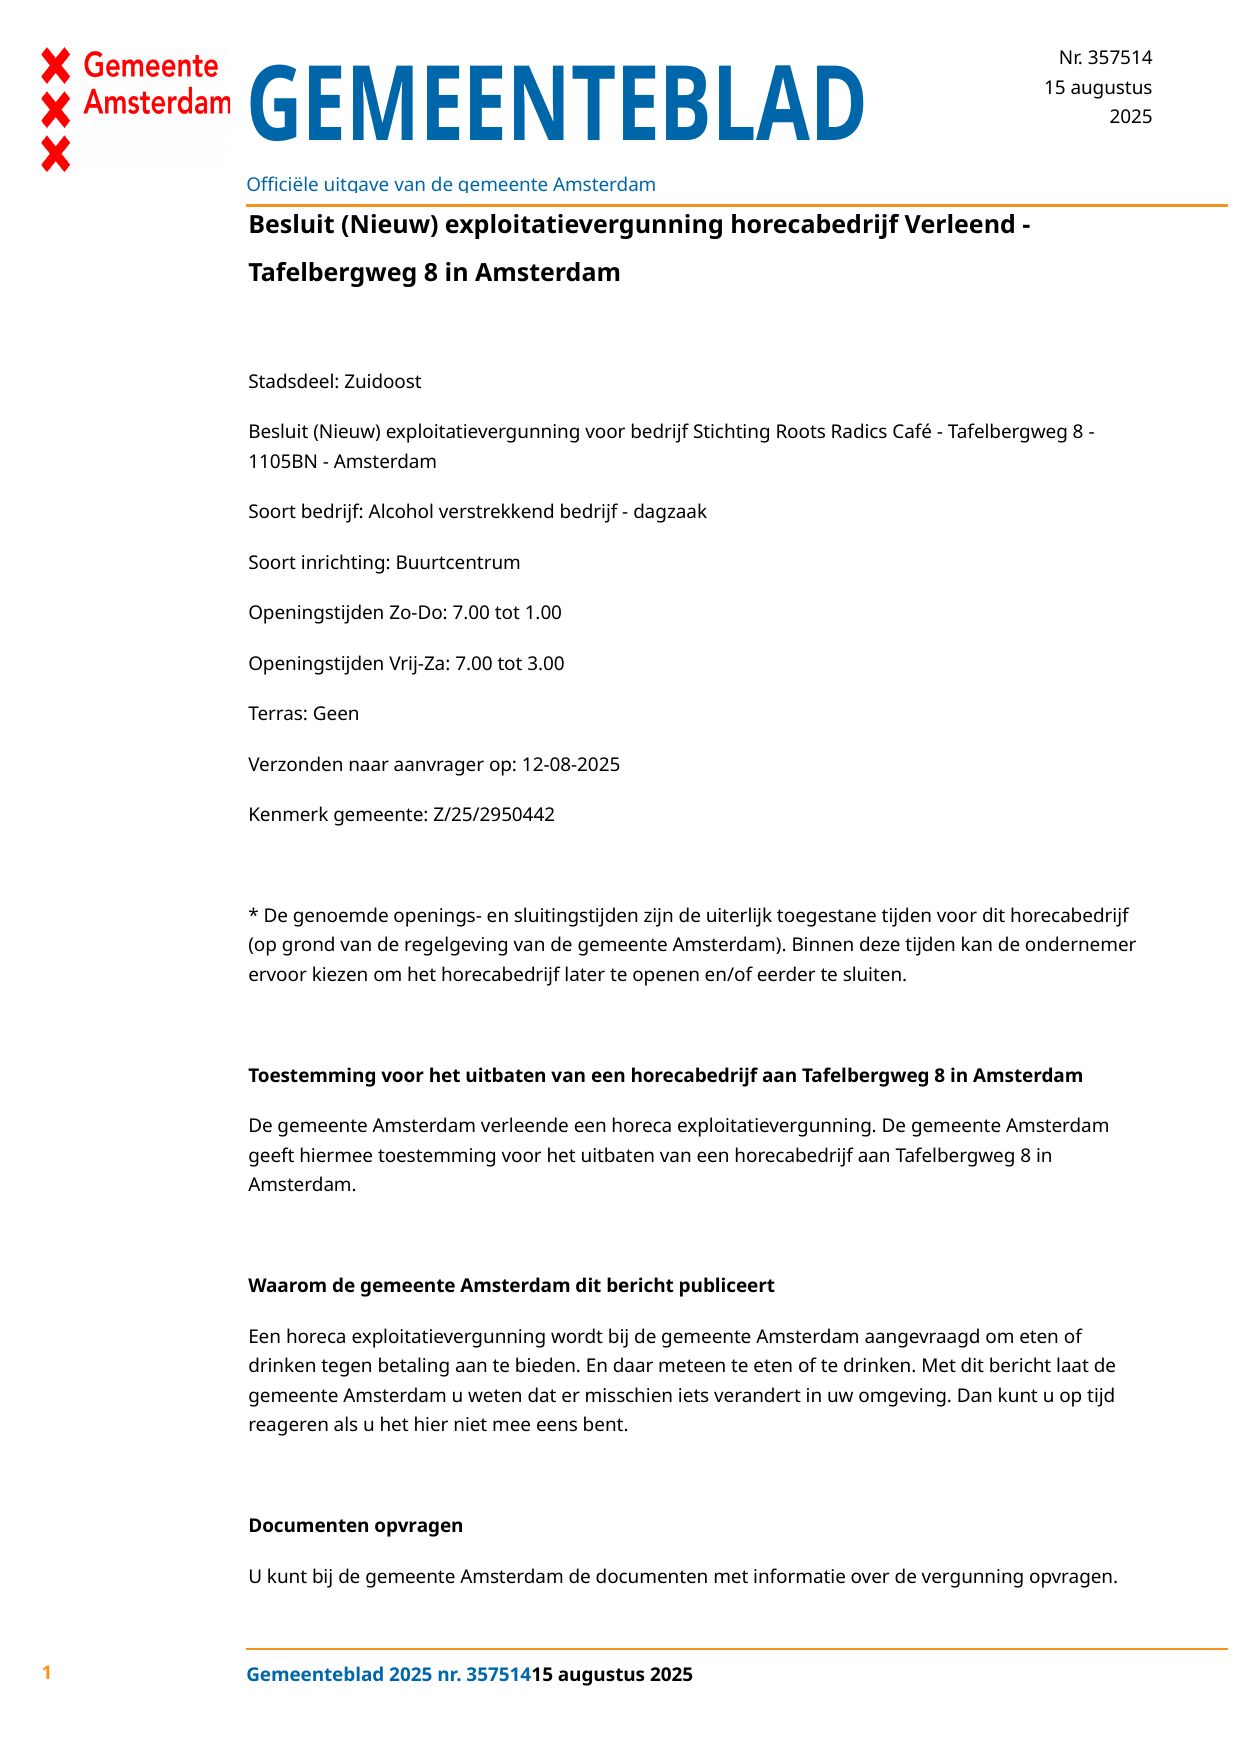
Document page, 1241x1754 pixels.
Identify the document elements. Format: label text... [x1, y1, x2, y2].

text Openingstijden Zo-Do: 7.00 tot 1.00 [248, 599, 1152, 625]
text Besluit (Nieuw) exploitatievergunning voor bedrijf Stichting Roots Radics Café - Tafelbergweg 8 - 1105BN - Amsterdam [248, 419, 1152, 474]
text De gemeente Amsterdam verleende een horeca exploitatievergunning. De gemeente Amsterdam geeft hiermee toestemming voor het uitbaten van een horecabedrijf aan Tafelbergweg 8 in Amsterdam. [248, 1112, 1152, 1197]
text Soort inrichting: Buurtcentrum [248, 549, 1152, 575]
text Openingstijden Vrij-Za: 7.00 tot 3.00 [248, 650, 1152, 676]
text * De genoemde openings- en sluitingstijden zijn de uiterlijk toegestane tijden voor dit horecabedrijf (op grond van de regelgeving van de gemeente Amsterdam). Binnen deze tijden kan de ondernemer ervoor kiezen om het horecabedrijf later te openen en/of eerder te sluiten. [248, 902, 1152, 987]
text Verzonden naar aanvrager op: 12-08-2025 [248, 751, 1152, 777]
text Kenmerk gemeente: Z/25/2950442 [248, 801, 1152, 827]
text Documenten opvragen [248, 1512, 1152, 1538]
picture [41, 47, 231, 172]
text Een horeca exploitatievergunning wordt bij de gemeente Amsterdam aangevraagd om eten of drinken tegen betaling aan te bieden. En daar meteen te eten of te drinken. Met dit bericht laat de gemeente Amsterdam u weten dat er misschien iets verandert in uw omgeving. Dan kunt u op tijd reageren als u het hier niet mee eens bent. [248, 1323, 1152, 1437]
text Besluit (Nieuw) exploitatievergunning horecabedrijf Verleend - Tafelbergweg 8 in Amsterdam [248, 207, 1152, 288]
text Stadsdeel: Zuidoost [248, 368, 1152, 394]
text U kunt bij de gemeente Amsterdam de documenten met informatie over de vergunning opvragen. [248, 1563, 1152, 1589]
text Toestemming voor het uitbaten van een horecabedrijf aan Tafelbergweg 8 in Amsterdam [248, 1062, 1152, 1088]
text Soort bedrijf: Alcohol verstrekkend bedrijf - dagzaak [248, 499, 1152, 524]
text Waarom de gemeente Amsterdam dit bericht publiceert [248, 1272, 1152, 1298]
text Terras: Geen [248, 700, 1152, 726]
